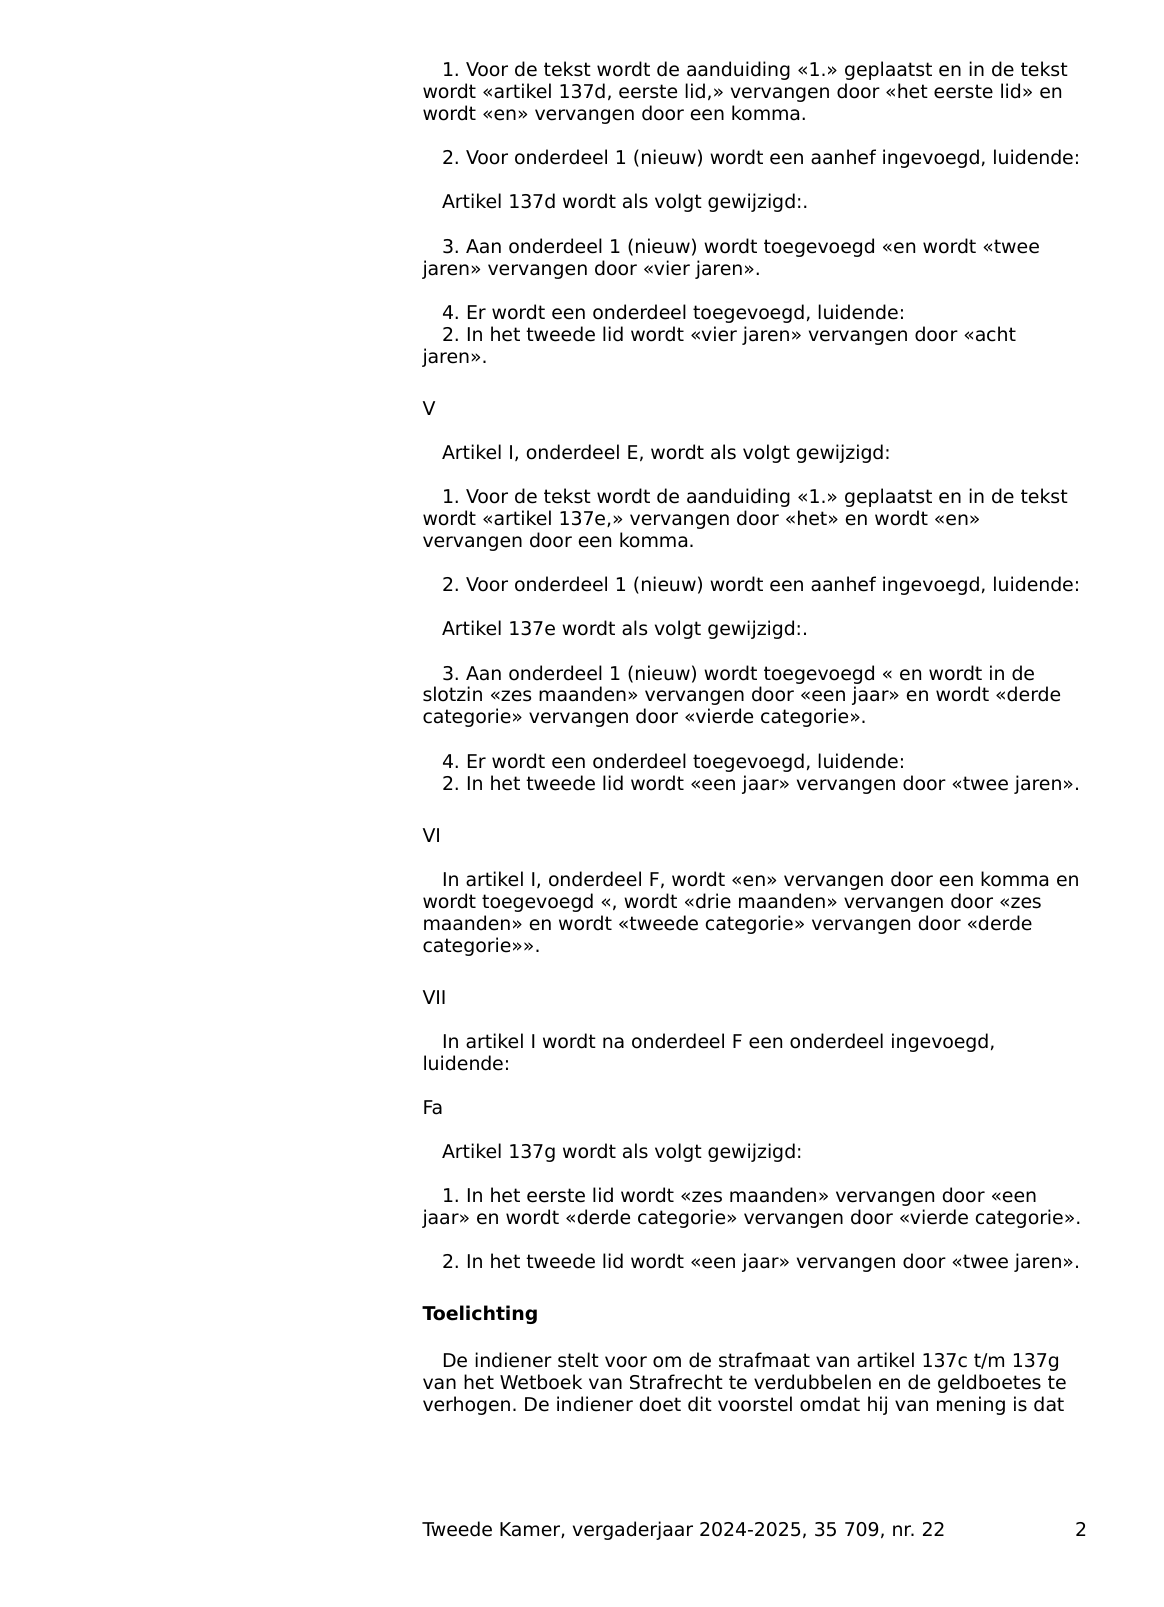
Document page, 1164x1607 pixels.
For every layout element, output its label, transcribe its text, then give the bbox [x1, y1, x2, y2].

text Fa [422, 1097, 1087, 1119]
text 1. In het eerste lid wordt «zes maanden» vervangen door «een jaar» en wordt «derde categorie» vervangen door «vierde categorie». [422, 1185, 1087, 1229]
text 2. In het tweede lid wordt «een jaar» vervangen door «twee jaren». [422, 772, 1087, 794]
subtitle V [422, 398, 1087, 419]
text Artikel 137d wordt als volgt gewijzigd:. [422, 191, 1087, 213]
text Artikel 137e wordt als volgt gewijzigd:. [422, 618, 1087, 640]
text Artikel 137g wordt als volgt gewijzigd: [422, 1141, 1087, 1163]
subtitle VI [422, 824, 1087, 846]
text Artikel I, onderdeel E, wordt als volgt gewijzigd: [422, 442, 1087, 464]
text In artikel I wordt na onderdeel F een onderdeel ingevoegd, luidende: [422, 1031, 1087, 1075]
text 1. Voor de tekst wordt de aanduiding «1.» geplaatst en in de tekst wordt «artikel 137e,» vervangen door «het» en wordt «en» vervangen door een komma. [422, 486, 1087, 552]
subtitle VII [422, 987, 1087, 1008]
text 2. Voor onderdeel 1 (nieuw) wordt een aanhef ingevoegd, luidende: [422, 574, 1087, 596]
text 1. Voor de tekst wordt de aanduiding «1.» geplaatst en in de tekst wordt «artikel 137d, eerste lid,» vervangen door «het eerste lid» en wordt «en» vervangen door een komma. [422, 59, 1087, 125]
text 2. In het tweede lid wordt «een jaar» vervangen door «twee jaren». [422, 1251, 1087, 1273]
text In artikel I, onderdeel F, wordt «en» vervangen door een komma en wordt toegevoegd «, wordt «drie maanden» vervangen door «zes maanden» en wordt «tweede categorie» vervangen door «derde categorie»». [422, 869, 1087, 957]
text 4. Er wordt een onderdeel toegevoegd, luidende: [422, 302, 1087, 324]
subtitle Toelichting [422, 1303, 1087, 1325]
text 2. In het tweede lid wordt «vier jaren» vervangen door «acht jaren». [422, 324, 1087, 368]
text 3. Aan onderdeel 1 (nieuw) wordt toegevoegd «en wordt «twee jaren» vervangen door «vier jaren». [422, 236, 1087, 279]
text 2. Voor onderdeel 1 (nieuw) wordt een aanhef ingevoegd, luidende: [422, 147, 1087, 169]
text 3. Aan onderdeel 1 (nieuw) wordt toegevoegd « en wordt in de slotzin «zes maanden» vervangen door «een jaar» en wordt «derde categorie» vervangen door «vierde categorie». [422, 662, 1087, 728]
text De indiener stelt voor om de strafmaat van artikel 137c t/m 137g van het Wetboek van Strafrecht te verdubbelen en de geldboetes te verhogen. De indiener doet dit voorstel omdat hij van mening is dat [422, 1350, 1087, 1416]
text 4. Er wordt een onderdeel toegevoegd, luidende: [422, 751, 1087, 772]
